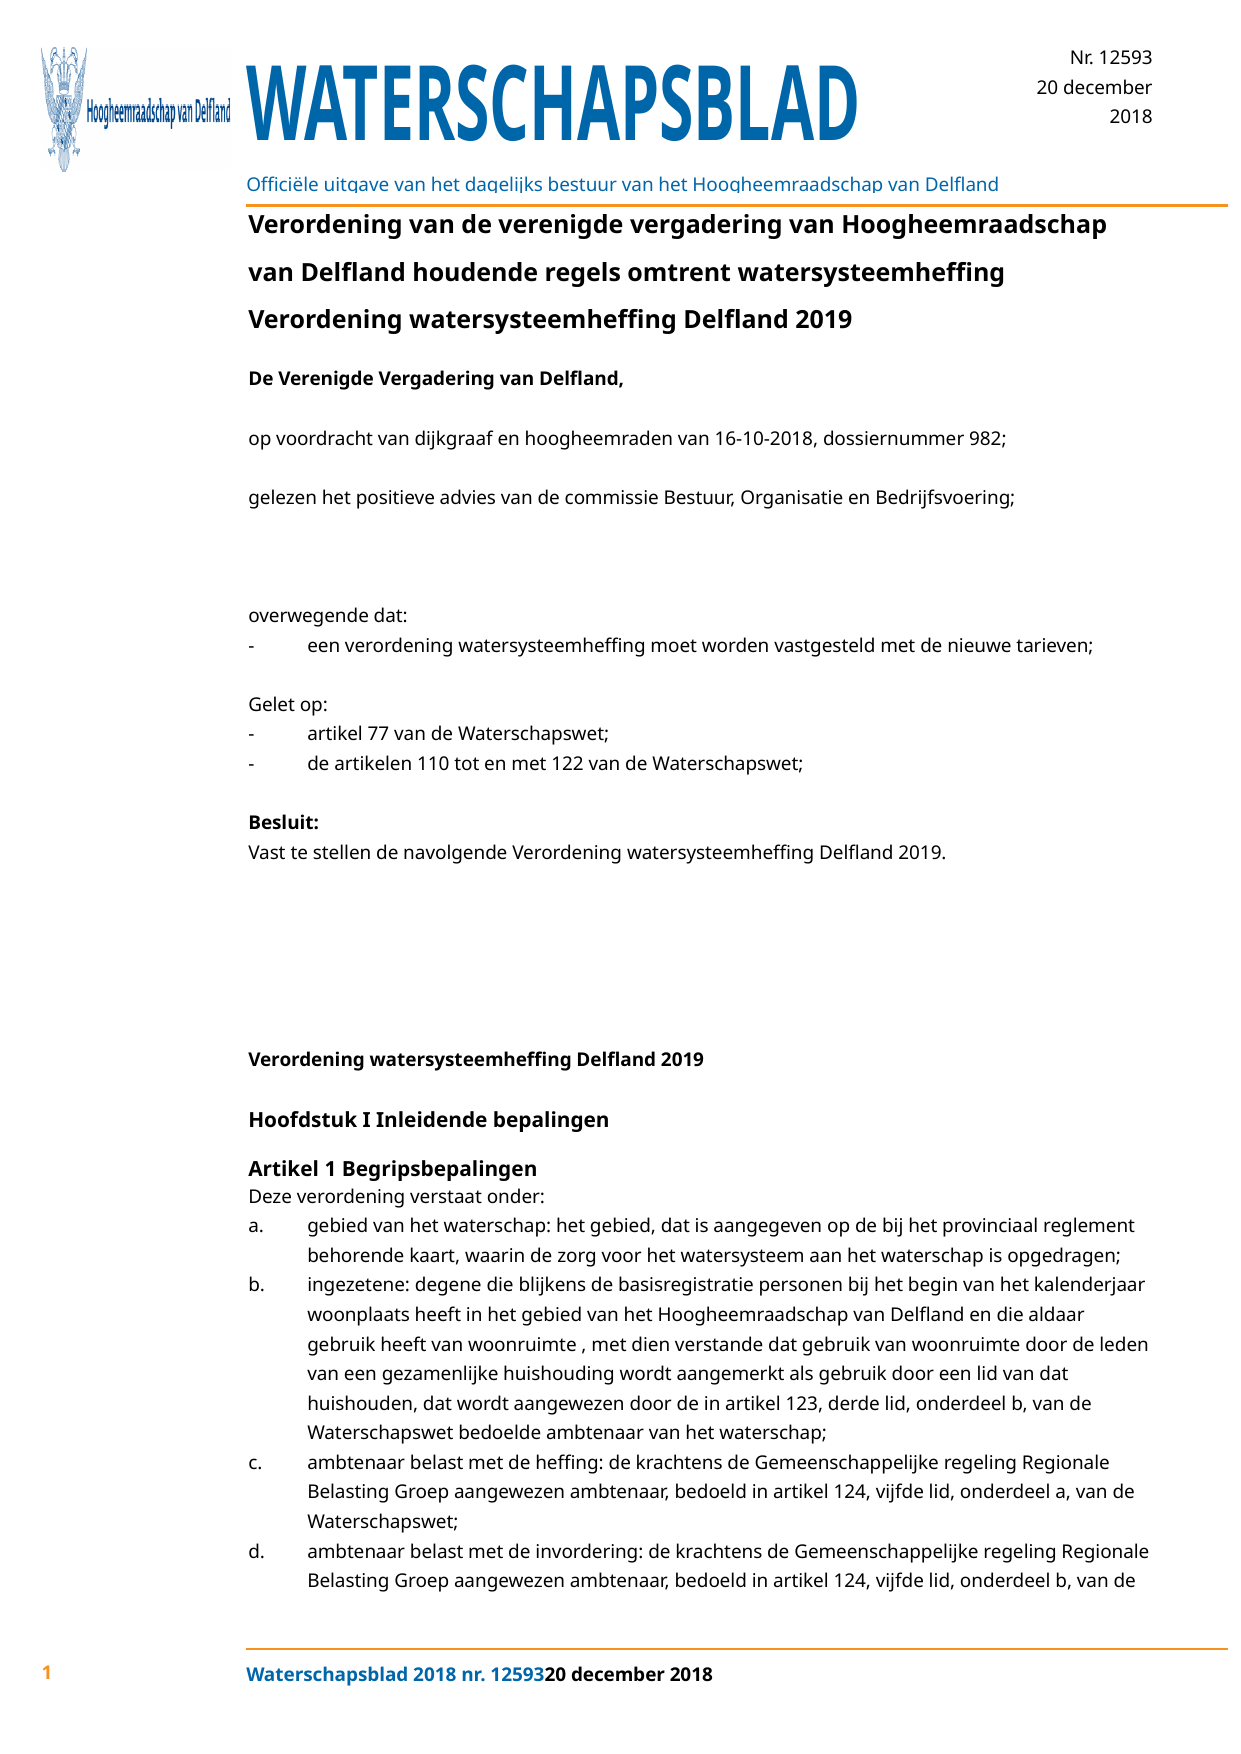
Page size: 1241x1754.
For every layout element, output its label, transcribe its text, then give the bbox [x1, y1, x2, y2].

list artikel 77 van de Waterschapswet; [248, 721, 1152, 746]
text Artikel 1 Begripsbepalingen [248, 1154, 1152, 1183]
text Verordening watersysteemheffing Delfland 2019 [248, 1046, 1152, 1072]
text Gelet op: [248, 691, 1152, 717]
text overwegende dat: [248, 602, 1152, 628]
list ingezetene: degene die blijkens de basisregistratie personen bij het begin van het kalenderjaar woonplaats heeft in het gebied van het Hoogheemraadschap van Delfland en die aldaar gebruik heeft van woonruimte , met dien verstande dat gebruik van woonruimte door de leden van een gezamenlijke huishouding wordt aangemerkt als gebruik door een lid van dat huishouden, dat wordt aangewezen door de in artikel 123, derde lid, onderdeel b, van de Waterschapswet bedoelde ambtenaar van het waterschap; [248, 1272, 1152, 1445]
text Hoofdstuk I Inleidende bepalingen [248, 1105, 1152, 1133]
list de artikelen 110 tot en met 122 van de Waterschapswet; [248, 750, 1152, 776]
text Verordening van de verenigde vergadering van Hoogheemraadschap van Delfland houdende regels omtrent watersysteemheffing Verordening watersysteemheffing Delfland 2019 [248, 207, 1152, 336]
text op voordracht van dijkgraaf en hoogheemraden van 16-10-2018, dossiernummer 982; [248, 425, 1152, 450]
text Vast te stellen de navolgende Verordening watersysteemheffing Delfland 2019. [248, 839, 1152, 864]
text Besluit: [248, 809, 1152, 835]
picture [41, 47, 231, 172]
list ambtenaar belast met de invordering: de krachtens de Gemeenschappelijke regeling Regionale Belasting Groep aangewezen ambtenaar, bedoeld in artikel 124, vijfde lid, onderdeel b, van de [248, 1538, 1152, 1593]
text Deze verordening verstaat onder: [248, 1183, 1152, 1208]
list een verordening watersysteemheffing moet worden vastgesteld met de nieuwe tarieven; [248, 632, 1152, 657]
list gebied van het waterschap: het gebied, dat is aangegeven op de bij het provinciaal reglement behorende kaart, waarin de zorg voor het watersysteem aan het waterschap is opgedragen; [248, 1212, 1152, 1268]
text De Verenigde Vergadering van Delfland, [248, 366, 1152, 391]
text gelezen het positieve advies van de commissie Bestuur, Organisatie en Bedrijfsvoering; [248, 484, 1152, 509]
list ambtenaar belast met de heffing: de krachtens de Gemeenschappelijke regeling Regionale Belasting Groep aangewezen ambtenaar, bedoeld in artikel 124, vijfde lid, onderdeel a, van de Waterschapswet; [248, 1449, 1152, 1534]
